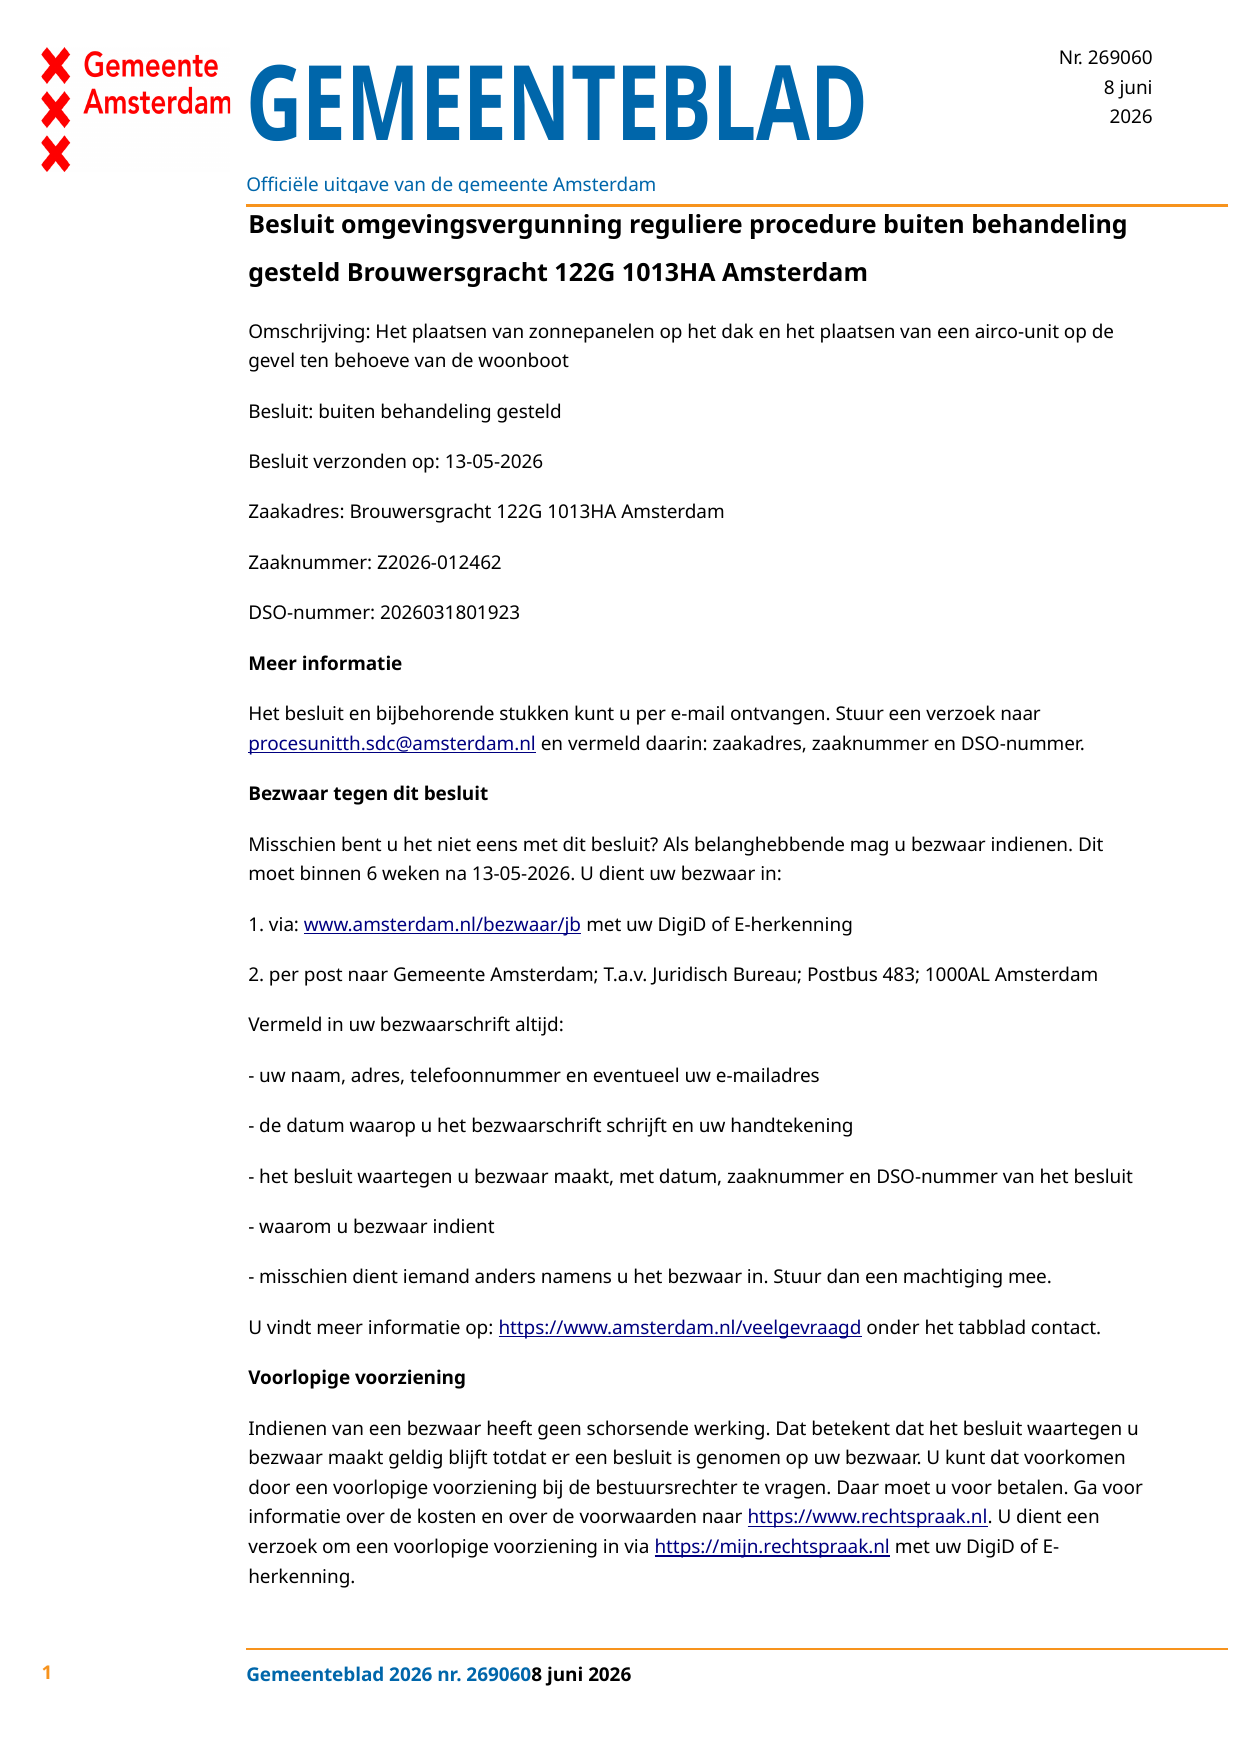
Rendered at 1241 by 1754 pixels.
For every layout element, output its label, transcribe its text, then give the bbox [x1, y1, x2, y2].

text Het besluit en bijbehorende stukken kunt u per e-mail ontvangen. Stuur een verzoek naar procesunitth.sdc@amsterdam.nl en vermeld daarin: zaakadres, zaaknummer en DSO-nummer. [248, 700, 1152, 756]
picture [41, 47, 231, 172]
text 1. via: www.amsterdam.nl/bezwaar/jb met uw DigiD of E-herkenning [248, 911, 1152, 937]
text Voorlopige voorziening [248, 1364, 1152, 1390]
text Indienen van een bezwaar heeft geen schorsende werking. Dat betekent dat het besluit waartegen u bezwaar maakt geldig blijft totdat er een besluit is genomen op uw bezwaar. U kunt dat voorkomen door een voorlopige voorziening bij de bestuursrechter te vragen. Daar moet u voor betalen. Ga voor informatie over de kosten en over de voorwaarden naar https://www.rechtspraak.nl. U dient een verzoek om een voorlopige voorziening in via https://mijn.rechtspraak.nl met uw DigiD of E-herkenning. [248, 1415, 1152, 1589]
text Bezwaar tegen dit besluit [248, 780, 1152, 806]
text - waarom u bezwaar indient [248, 1213, 1152, 1239]
text - uw naam, adres, telefoonnummer en eventueel uw e-mailadres [248, 1062, 1152, 1088]
text - het besluit waartegen u bezwaar maakt, met datum, zaaknummer en DSO-nummer van het besluit [248, 1163, 1152, 1189]
text 2. per post naar Gemeente Amsterdam; T.a.v. Juridisch Bureau; Postbus 483; 1000AL Amsterdam [248, 961, 1152, 987]
text Vermeld in uw bezwaarschrift altijd: [248, 1012, 1152, 1037]
text Besluit omgevingsvergunning reguliere procedure buiten behandeling gesteld Brouwersgracht 122G 1013HA Amsterdam [248, 207, 1152, 288]
text - de datum waarop u het bezwaarschrift schrijft en uw handtekening [248, 1112, 1152, 1138]
text Zaaknummer: Z2026-012462 [248, 549, 1152, 575]
text Zaakadres: Brouwersgracht 122G 1013HA Amsterdam [248, 499, 1152, 524]
text - misschien dient iemand anders namens u het bezwaar in. Stuur dan een machtiging mee. [248, 1264, 1152, 1289]
text Omschrijving: Het plaatsen van zonnepanelen op het dak en het plaatsen van een airco-unit op de gevel ten behoeve van de woonboot [248, 318, 1152, 373]
text Misschien bent u het niet eens met dit besluit? Als belanghebbende mag u bezwaar indienen. Dit moet binnen 6 weken na 13-05-2026. U dient uw bezwaar in: [248, 831, 1152, 886]
text Besluit: buiten behandeling gesteld [248, 398, 1152, 424]
text Meer informatie [248, 650, 1152, 676]
text Besluit verzonden op: 13-05-2026 [248, 448, 1152, 474]
text U vindt meer informatie op: https://www.amsterdam.nl/veelgevraagd onder het tabblad contact. [248, 1314, 1152, 1340]
text DSO-nummer: 2026031801923 [248, 599, 1152, 625]
